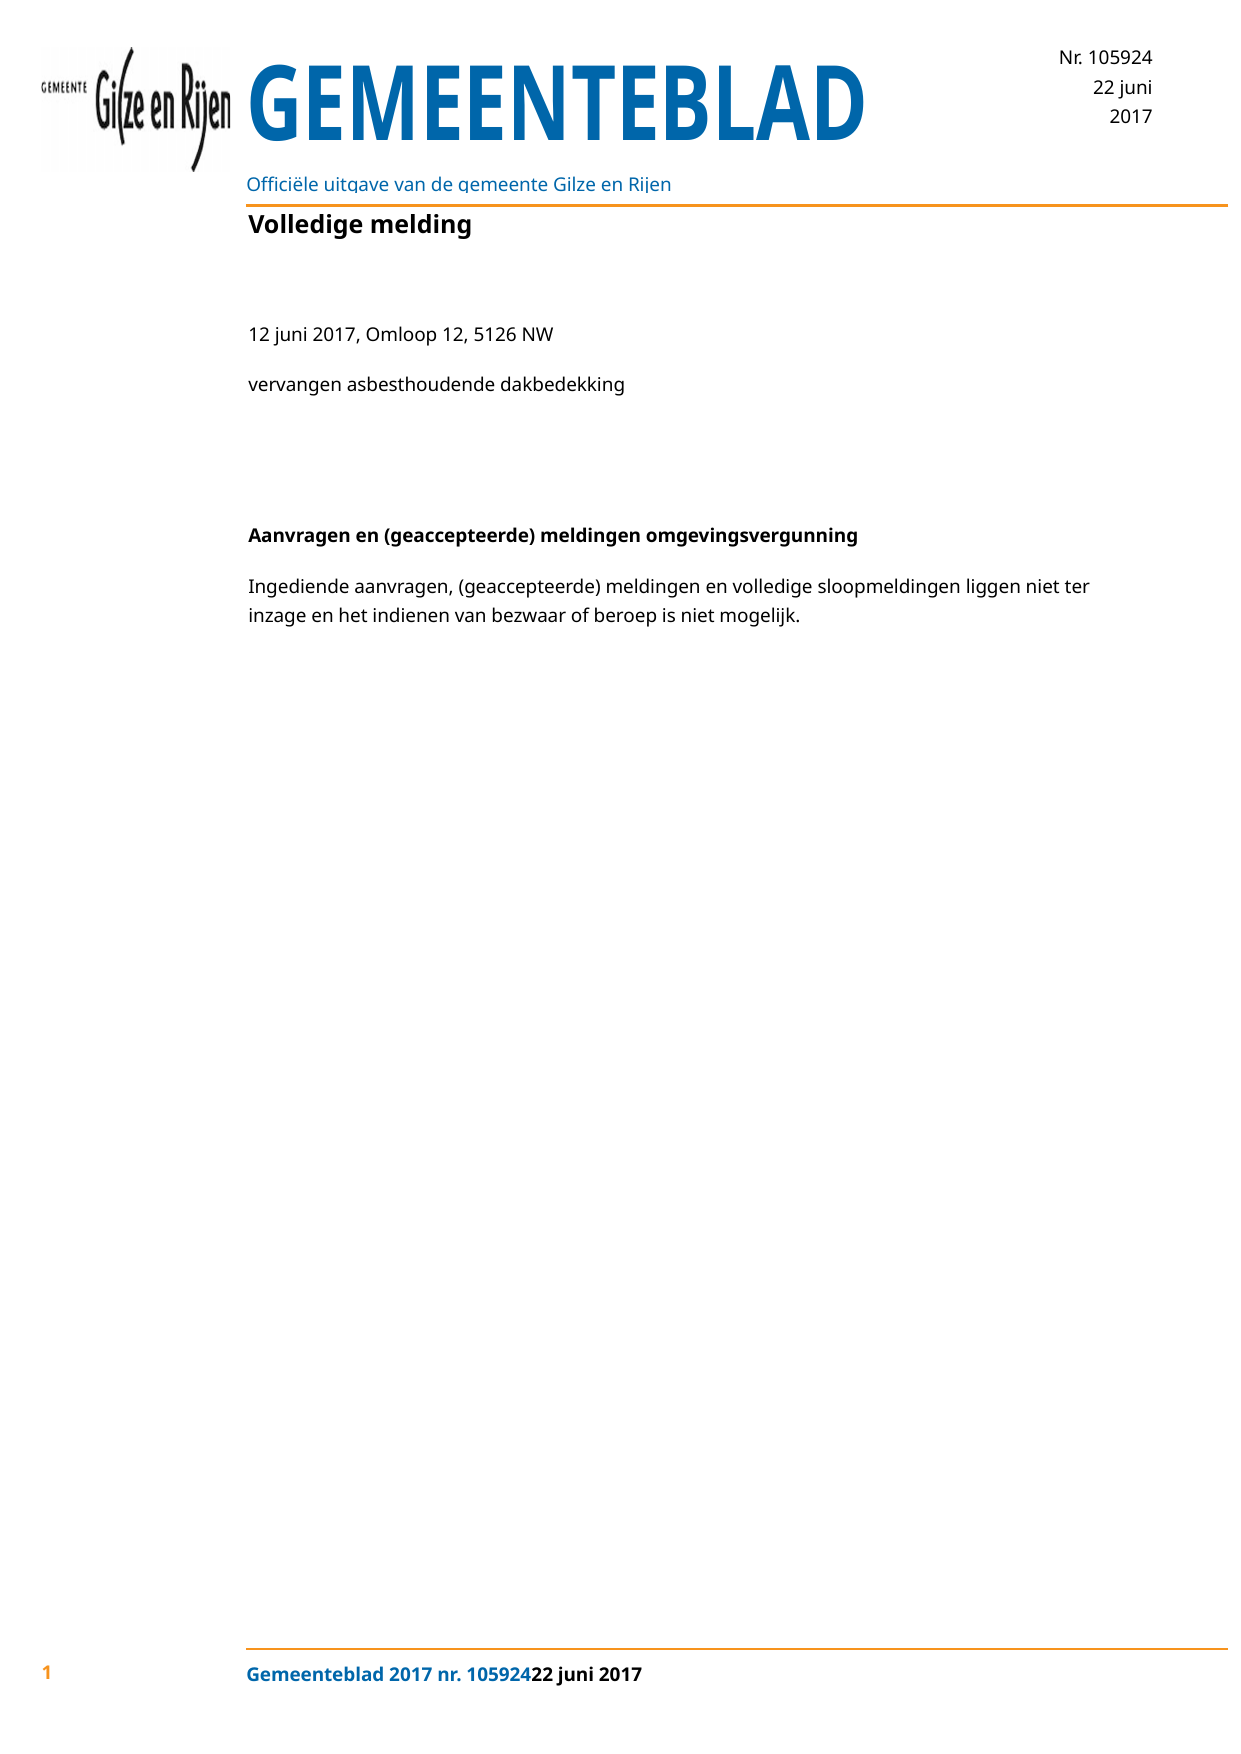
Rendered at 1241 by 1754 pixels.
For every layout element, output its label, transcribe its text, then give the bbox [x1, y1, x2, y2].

text Ingediende aanvragen, (geaccepteerde) meldingen en volledige sloopmeldingen liggen niet ter inzage en het indienen van bezwaar of beroep is niet mogelijk. [248, 573, 1152, 628]
text 12 juni 2017, Omloop 12, 5126 NW [248, 321, 1152, 346]
text Aanvragen en (geaccepteerde) meldingen omgevingsvergunning [248, 522, 1152, 548]
picture [41, 47, 231, 172]
text vervangen asbesthoudende dakbedekking [248, 371, 1152, 397]
text Volledige melding [248, 207, 1152, 241]
